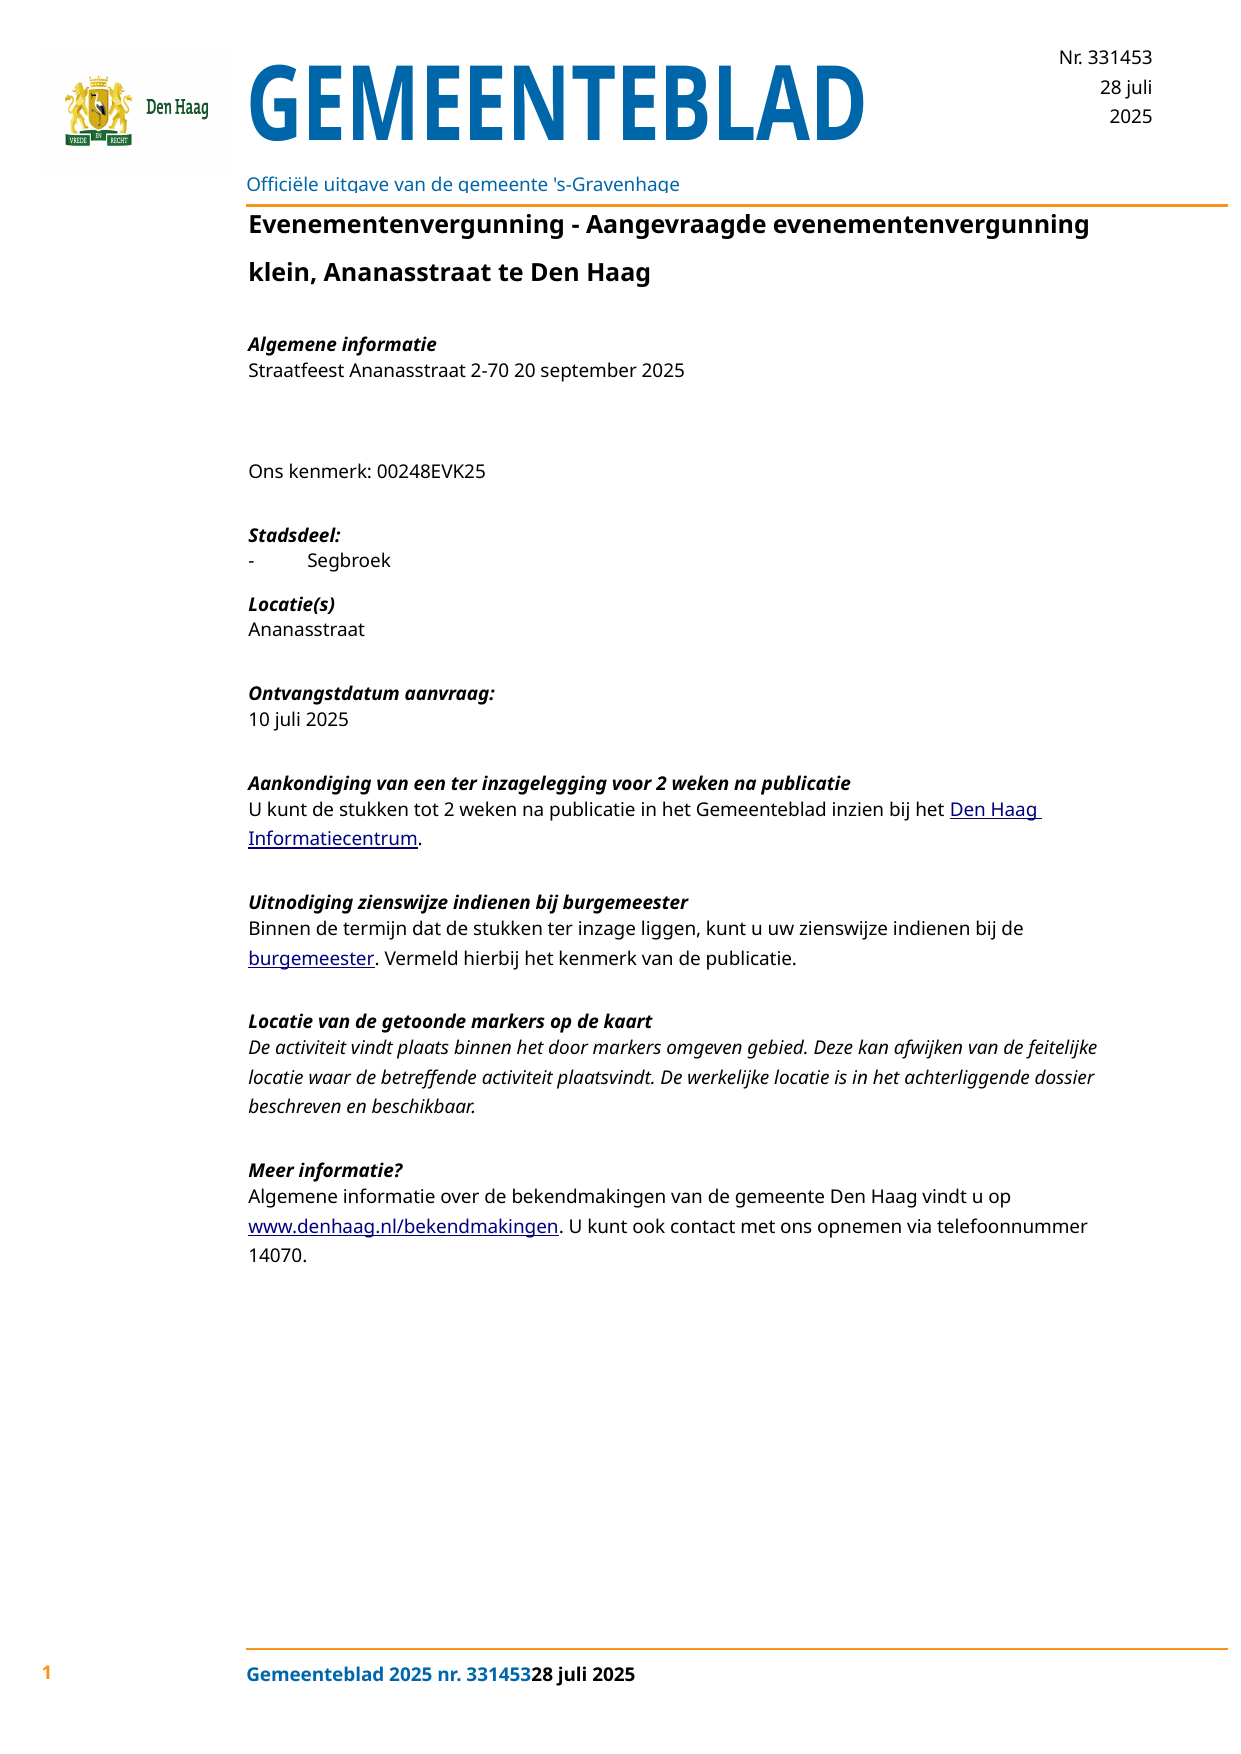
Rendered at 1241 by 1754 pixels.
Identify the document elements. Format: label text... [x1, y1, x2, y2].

text Binnen de termijn dat de stukken ter inzage liggen, kunt u uw zienswijze indienen bij de burgemeester. Vermeld hierbij het kenmerk van de publicatie. [248, 915, 1152, 971]
text 10 juli 2025 [248, 706, 1152, 732]
text Algemene informatie [248, 331, 1152, 357]
text De activiteit vindt plaats binnen het door markers omgeven gebied. Deze kan afwijken van de feitelijke locatie waar de betreffende activiteit plaatsvindt. De werkelijke locatie is in het achterliggende dossier beschreven en beschikbaar. [248, 1034, 1152, 1119]
text Algemene informatie over de bekendmakingen van de gemeente Den Haag vindt u op www.denhaag.nl/bekendmakingen. U kunt ook contact met ons opnemen via telefoonnummer 14070. [248, 1183, 1152, 1268]
text Aankondiging van een ter inzagelegging voor 2 weken na publicatie [248, 770, 1152, 796]
text U kunt de stukken tot 2 weken na publicatie in het Gemeenteblad inzien bij het Den Haag Informatiecentrum. [248, 796, 1152, 851]
text Meer informatie? [248, 1158, 1152, 1183]
text Straatfeest Ananasstraat 2-70 20 september 2025 [248, 357, 1152, 383]
text Locatie(s) [248, 591, 1152, 617]
text Evenementenvergunning - Aangevraagde evenementenvergunning klein, Ananasstraat te Den Haag [248, 207, 1152, 288]
text Ons kenmerk: 00248EVK25 [248, 458, 1152, 484]
text Uitnodiging zienswijze indienen bij burgemeester [248, 889, 1152, 915]
text Ontvangstdatum aanvraag: [248, 681, 1152, 706]
text Locatie van de getoonde markers op de kaart [248, 1009, 1152, 1034]
picture [41, 47, 231, 172]
text Ananasstraat [248, 617, 1152, 642]
text Stadsdeel: [248, 522, 1152, 548]
list Segbroek [248, 548, 1152, 573]
